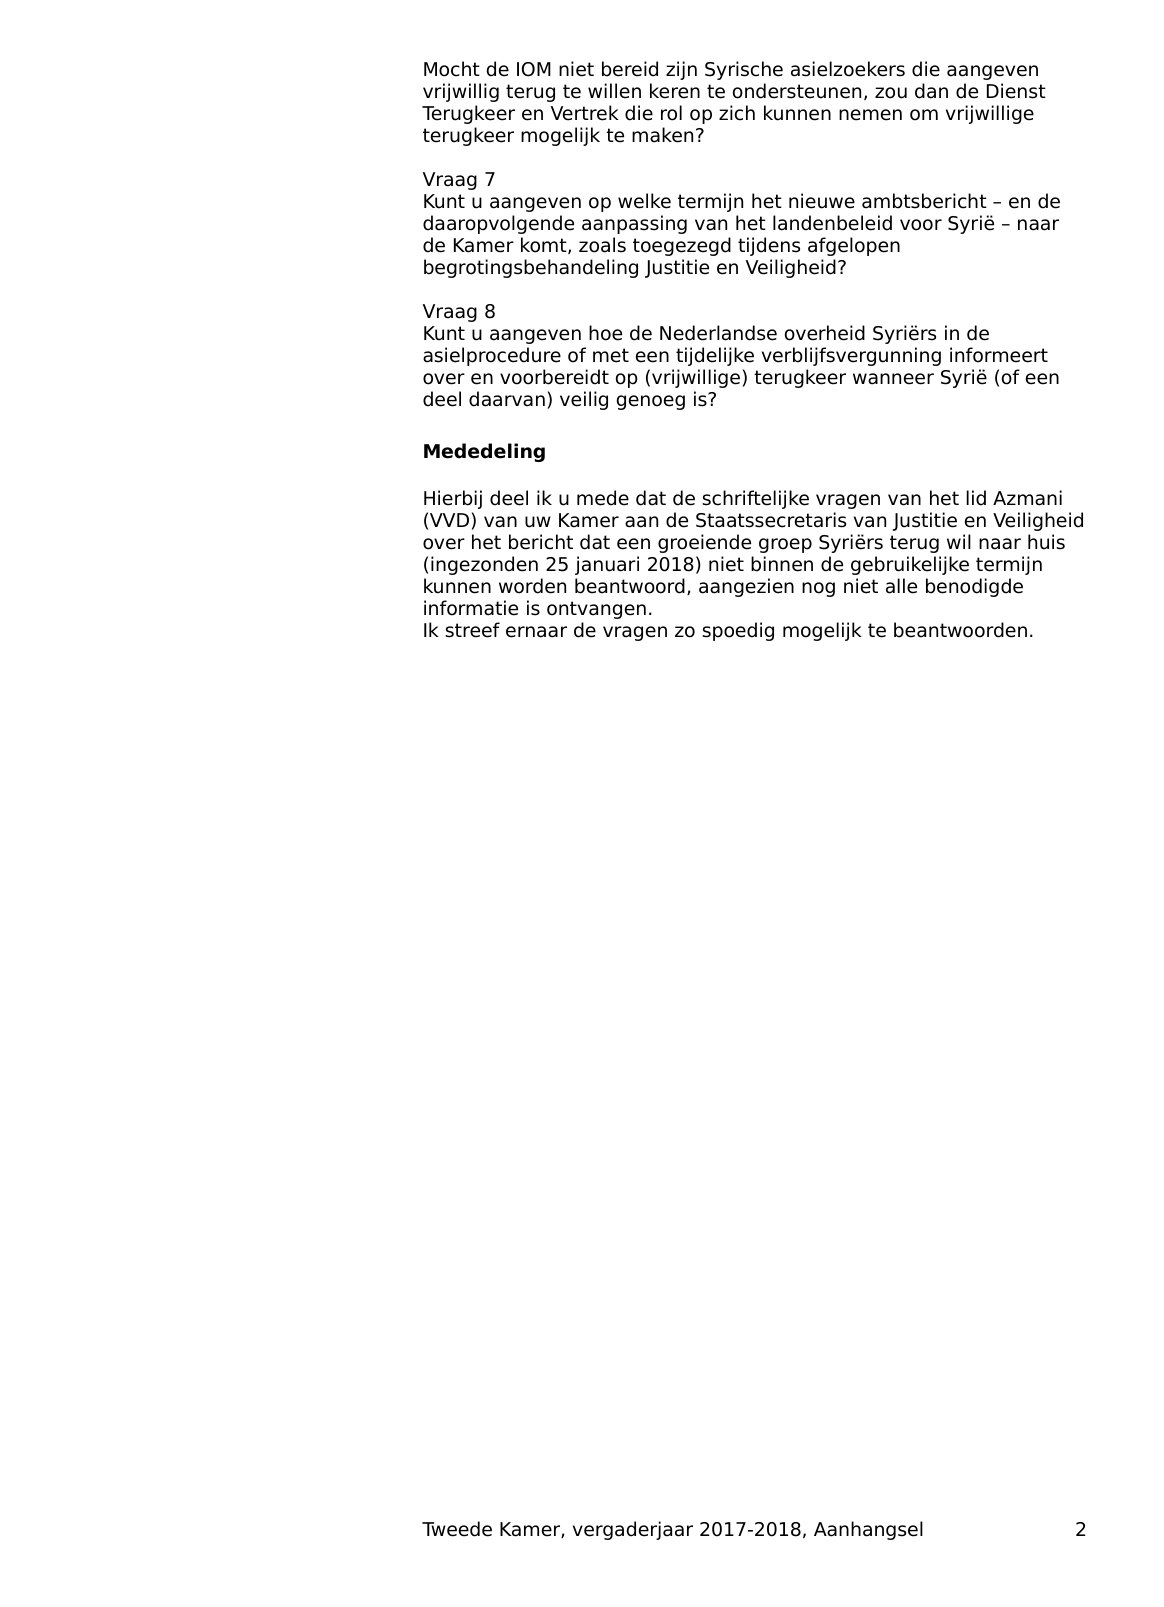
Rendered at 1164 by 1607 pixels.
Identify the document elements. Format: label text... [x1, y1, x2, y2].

text Kunt u aangeven op welke termijn het nieuwe ambtsbericht – en de daaropvolgende aanpassing van het landenbeleid voor Syrië – naar de Kamer komt, zoals toegezegd tijdens afgelopen begrotingsbehandeling Justitie en Veiligheid? [422, 191, 1087, 279]
text Ik streef ernaar de vragen zo spoedig mogelijk te beantwoorden. [422, 620, 1087, 642]
text Vraag 8 [422, 301, 1087, 323]
text Mocht de IOM niet bereid zijn Syrische asielzoekers die aangeven vrijwillig terug te willen keren te ondersteunen, zou dan de Dienst Terugkeer en Vertrek die rol op zich kunnen nemen om vrijwillige terugkeer mogelijk te maken? [422, 59, 1087, 147]
subtitle Mededeling [422, 441, 1087, 463]
text Kunt u aangeven hoe de Nederlandse overheid Syriërs in de asielprocedure of met een tijdelijke verblijfsvergunning informeert over en voorbereidt op (vrijwillige) terugkeer wanneer Syrië (of een deel daarvan) veilig genoeg is? [422, 323, 1087, 411]
text Vraag 7 [422, 169, 1087, 191]
text Hierbij deel ik u mede dat de schriftelijke vragen van het lid Azmani (VVD) van uw Kamer aan de Staatssecretaris van Justitie en Veiligheid over het bericht dat een groeiende groep Syriërs terug wil naar huis (ingezonden 25 januari 2018) niet binnen de gebruikelijke termijn kunnen worden beantwoord, aangezien nog niet alle benodigde informatie is ontvangen. [422, 488, 1087, 620]
